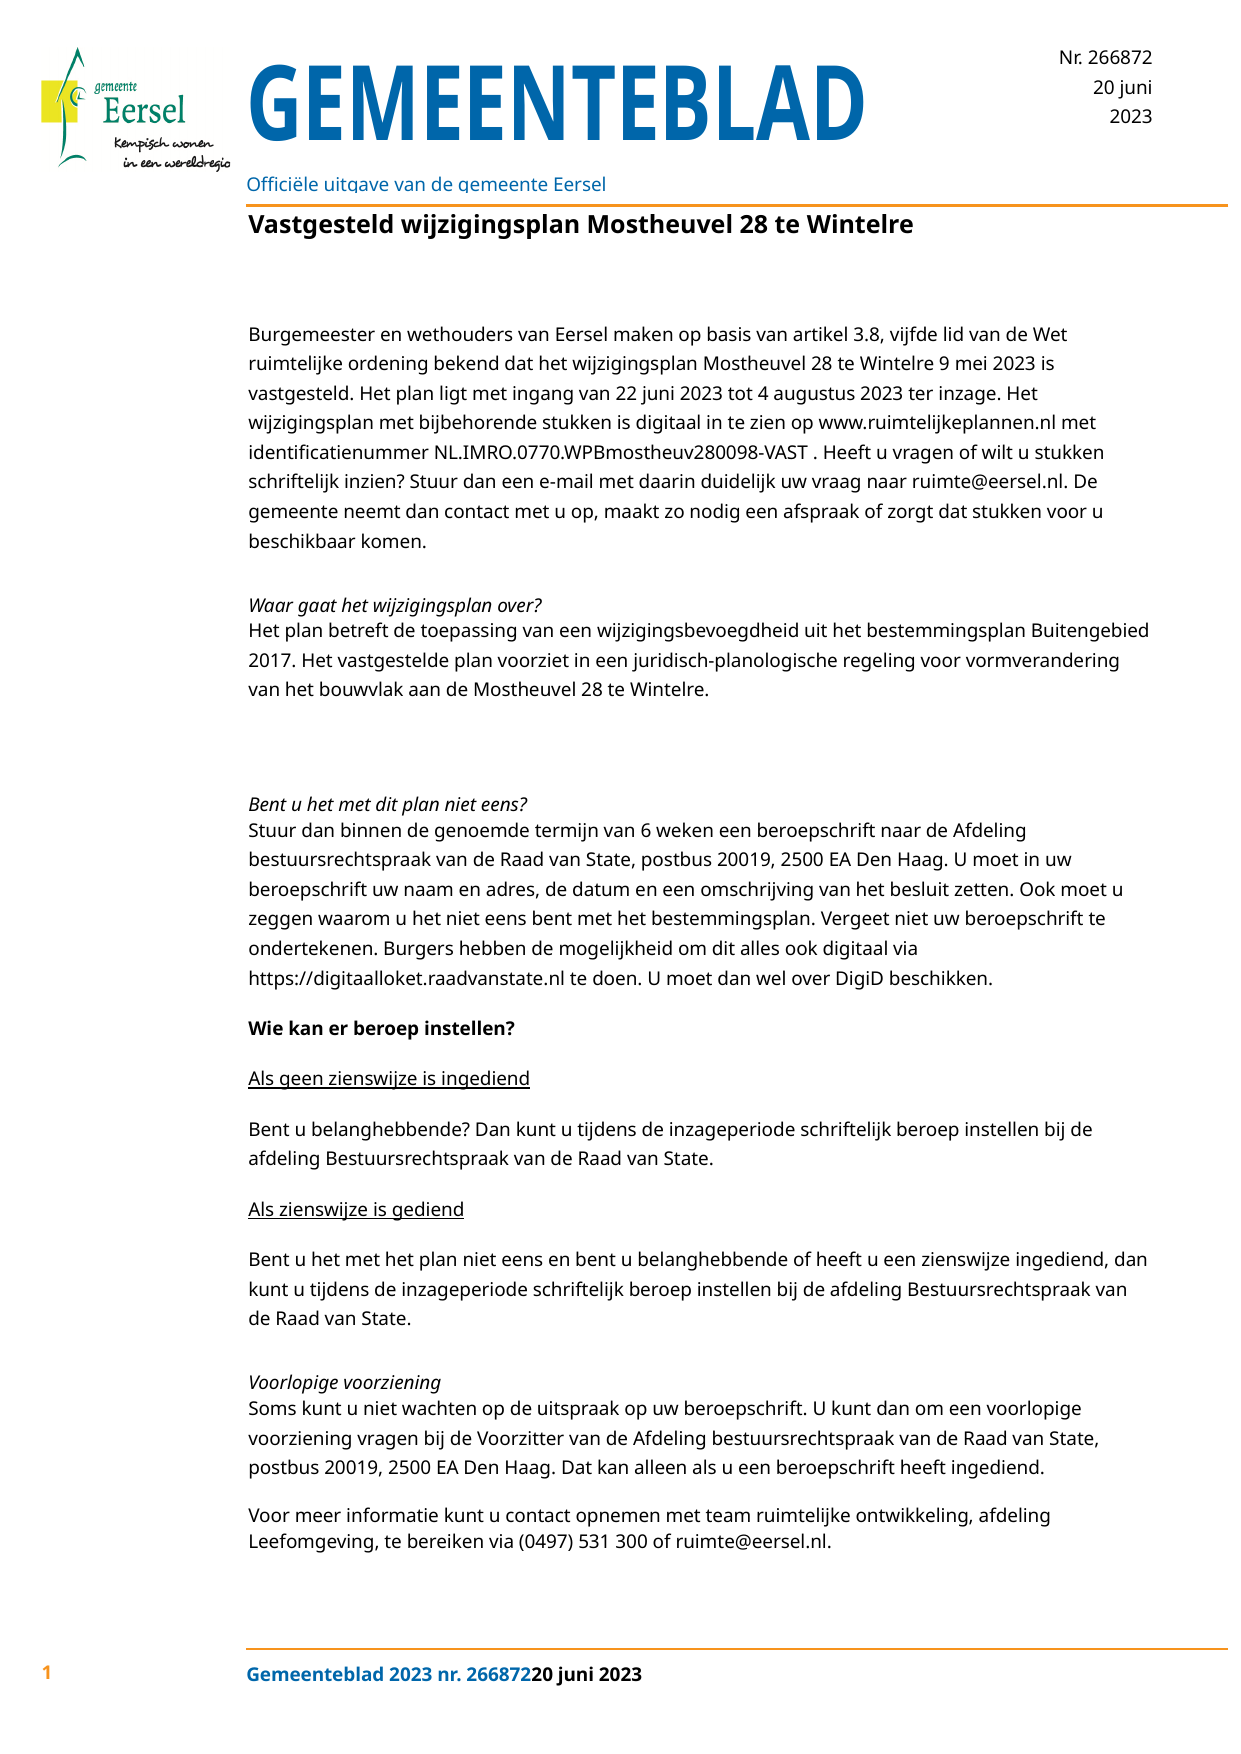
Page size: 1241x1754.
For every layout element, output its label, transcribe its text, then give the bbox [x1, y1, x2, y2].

text Bent u het met het plan niet eens en bent u belanghebbende of heeft u een zienswijze ingediend, dan kunt u tijdens de inzageperiode schriftelijk beroep instellen bij de afdeling Bestuursrechtspraak van de Raad van State. [248, 1246, 1152, 1331]
text Het plan betreft de toepassing van een wijzigingsbevoegdheid uit het bestemmingsplan Buitengebied 2017. Het vastgestelde plan voorziet in een juridisch-planologische regeling voor vormverandering van het bouwvlak aan de Mostheuvel 28 te Wintelre. [248, 617, 1152, 702]
text Bent u belanghebbende? Dan kunt u tijdens de inzageperiode schriftelijk beroep instellen bij de afdeling Bestuursrechtspraak van de Raad van State. [248, 1116, 1152, 1171]
text Wie kan er beroep instellen? [248, 1015, 1152, 1041]
text Burgemeester en wethouders van Eersel maken op basis van artikel 3.8, vijfde lid van de Wet ruimtelijke ordening bekend dat het wijzigingsplan Mostheuvel 28 te Wintelre 9 mei 2023 is vastgesteld. Het plan ligt met ingang van 22 juni 2023 tot 4 augustus 2023 ter inzage. Het wijzigingsplan met bijbehorende stukken is digitaal in te zien op www.ruimtelijkeplannen.nl met identificatienummer NL.IMRO.0770.WPBmostheuv280098-VAST . Heeft u vragen of wilt u stukken schriftelijk inzien? Stuur dan een e-mail met daarin duidelijk uw vraag naar ruimte@eersel.nl. De gemeente neemt dan contact met u op, maakt zo nodig een afspraak of zorgt dat stukken voor u beschikbaar komen. [248, 321, 1152, 553]
text Als geen zienswijze is ingediend [248, 1066, 1152, 1091]
text Waar gaat het wijzigingsplan over? [248, 592, 1152, 617]
text Soms kunt u niet wachten op de uitspraak op uw beroepschrift. U kunt dan om een voorlopige voorziening vragen bij de Voorzitter van de Afdeling bestuursrechtspraak van de Raad van State, postbus 20019, 2500 EA Den Haag. Dat kan alleen als u een beroepschrift heeft ingediend. [248, 1395, 1152, 1480]
text Stuur dan binnen de genoemde termijn van 6 weken een beroepschrift naar de Afdeling bestuursrechtspraak van de Raad van State, postbus 20019, 2500 EA Den Haag. U moet in uw beroepschrift uw naam en adres, de datum en een omschrijving van het besluit zetten. Ook moet u zeggen waarom u het niet eens bent met het bestemmingsplan. Vergeet niet uw beroepschrift te ondertekenen. Burgers hebben de mogelijkheid om dit alles ook digitaal via https://digitaalloket.raadvanstate.nl te doen. U moet dan wel over DigiD beschikken. [248, 817, 1152, 990]
text Voorlopige voorziening [248, 1369, 1152, 1395]
text Als zienswijze is gediend [248, 1196, 1152, 1222]
text Bent u het met dit plan niet eens? [248, 791, 1152, 817]
text Vastgesteld wijzigingsplan Mostheuvel 28 te Wintelre [248, 207, 1152, 241]
text Voor meer informatie kunt u contact opnemen met team ruimtelijke ontwikkeling, afdeling Leefomgeving, te bereiken via (0497) 531 300 of ruimte@eersel.nl. [248, 1502, 1152, 1554]
picture [41, 47, 231, 172]
